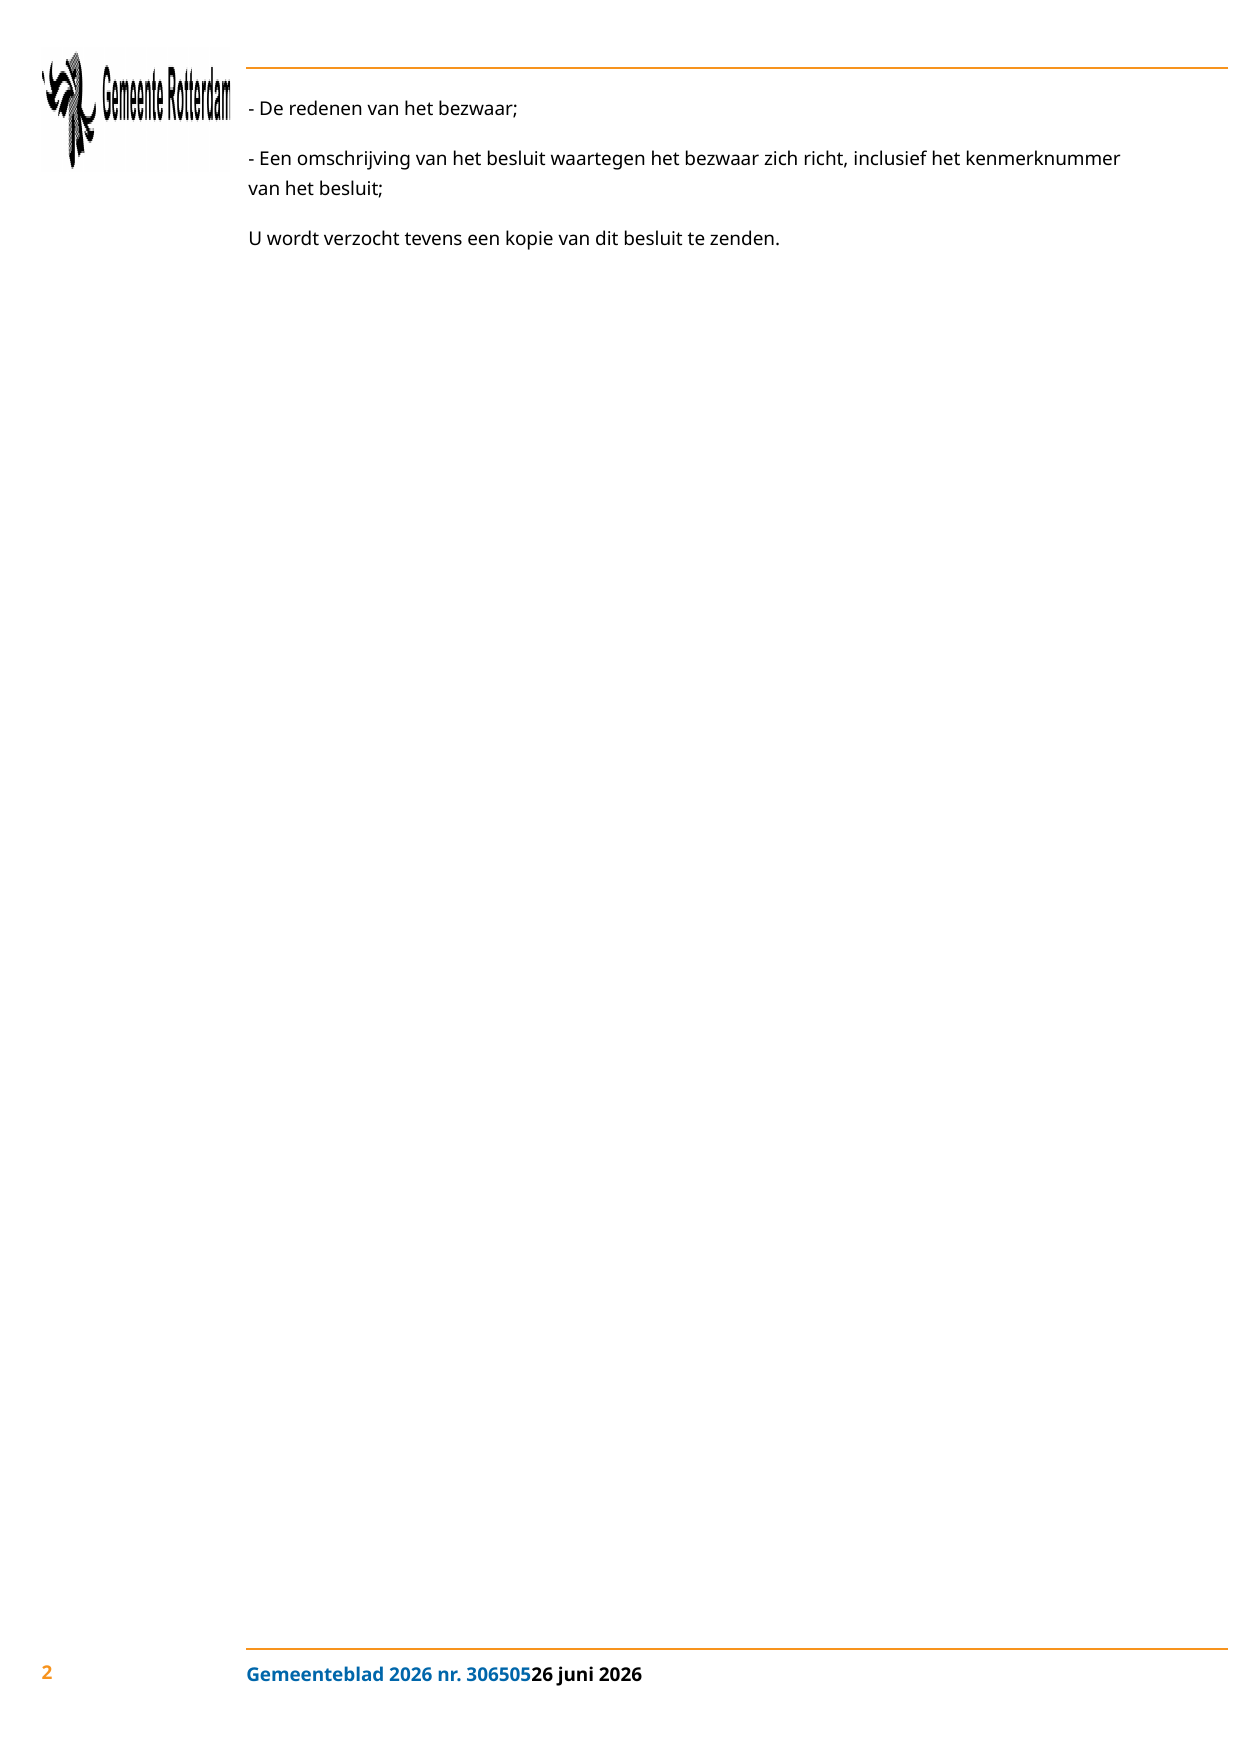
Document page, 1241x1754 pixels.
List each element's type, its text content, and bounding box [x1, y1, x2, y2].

text - Een omschrijving van het besluit waartegen het bezwaar zich richt, inclusief het kenmerknummer van het besluit; [248, 145, 1152, 201]
text U wordt verzocht tevens een kopie van dit besluit te zenden. [248, 225, 1152, 251]
text - De redenen van het bezwaar; [248, 95, 1152, 121]
picture [41, 47, 231, 172]
